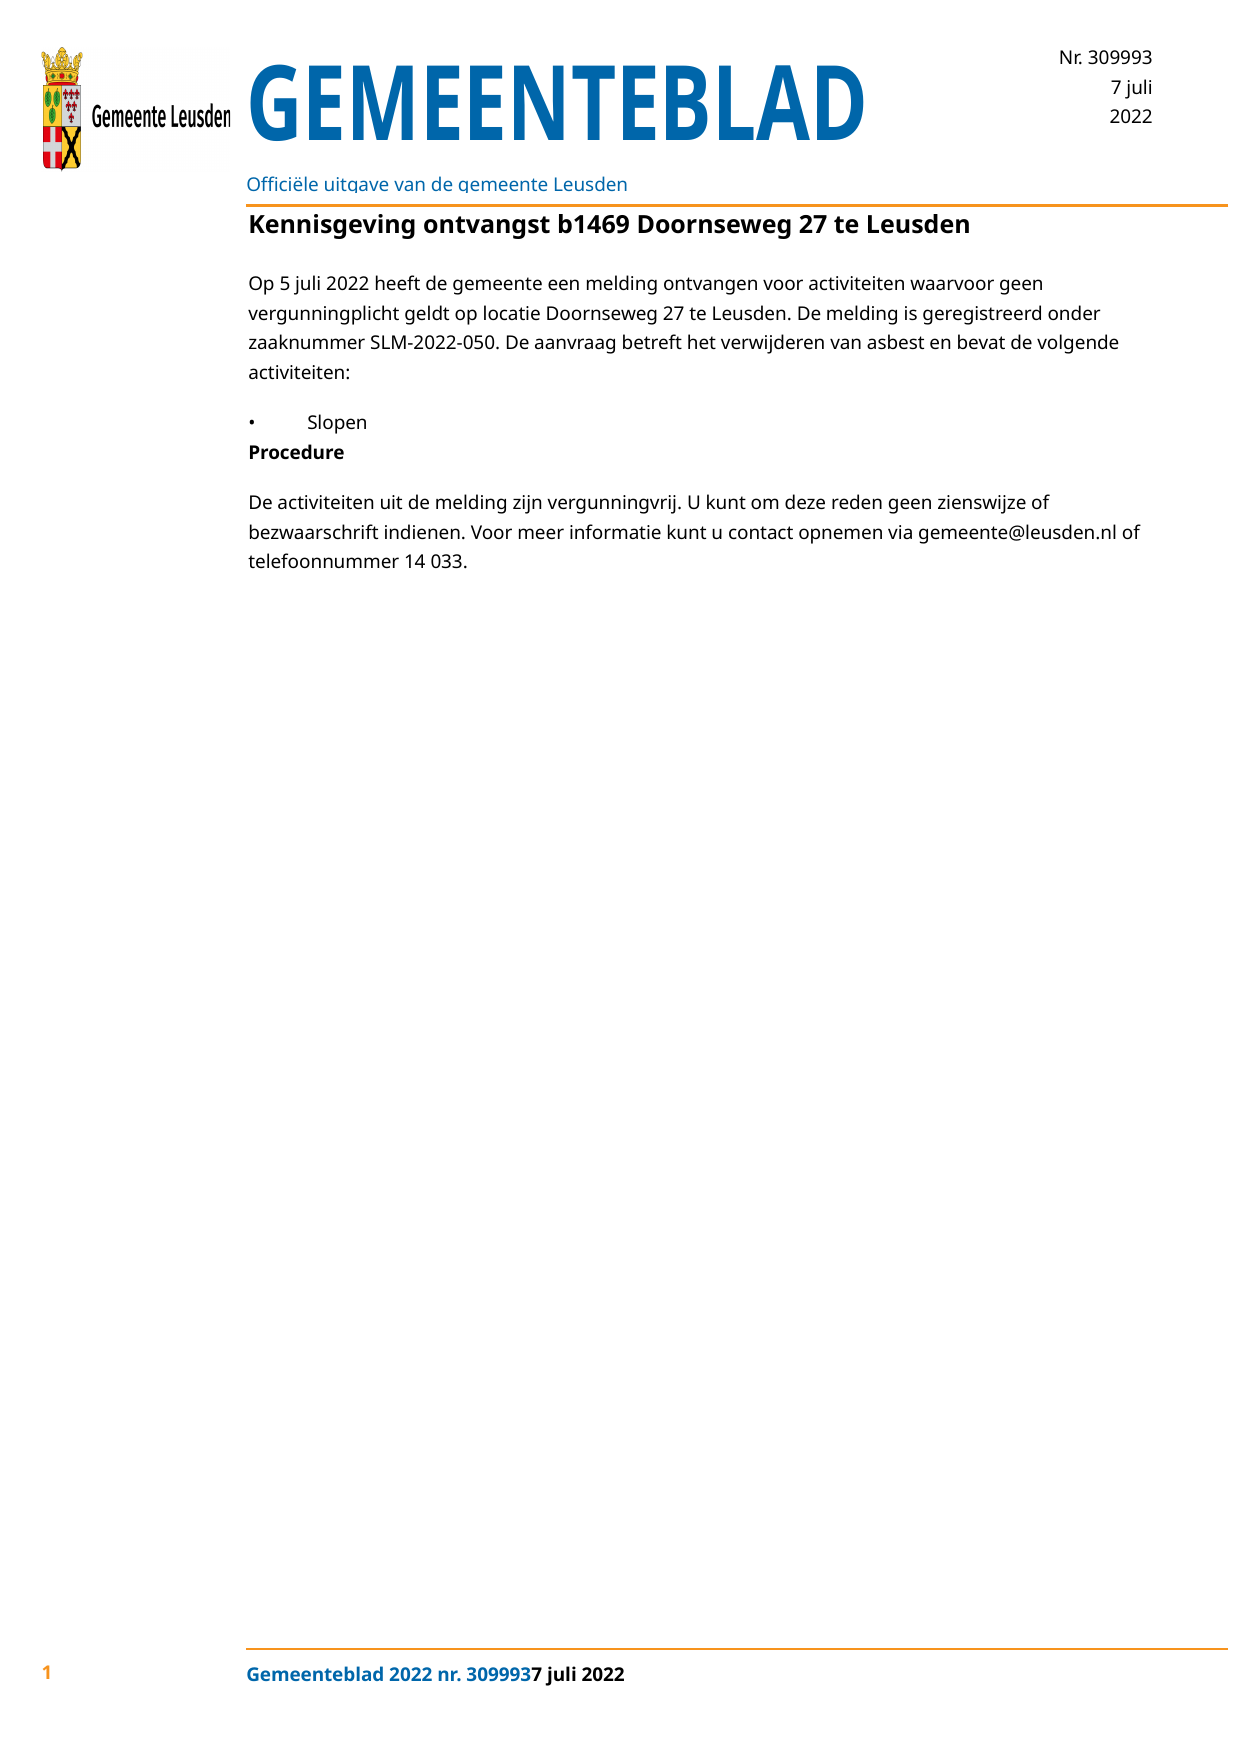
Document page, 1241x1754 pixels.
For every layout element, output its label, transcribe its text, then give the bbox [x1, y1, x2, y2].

list Slopen [248, 409, 1152, 435]
text De activiteiten uit de melding zijn vergunningvrij. U kunt om deze reden geen zienswijze of bezwaarschrift indienen. Voor meer informatie kunt u contact opnemen via gemeente@leusden.nl of telefoonnummer 14 033. [248, 489, 1152, 574]
picture [41, 47, 231, 172]
text Op 5 juli 2022 heeft de gemeente een melding ontvangen voor activiteiten waarvoor geen vergunningplicht geldt op locatie Doornseweg 27 te Leusden. De melding is geregistreerd onder zaaknummer SLM-2022-050. De aanvraag betreft het verwijderen van asbest en bevat de volgende activiteiten: [248, 270, 1152, 385]
text Kennisgeving ontvangst b1469 Doornseweg 27 te Leusden [248, 207, 1152, 241]
text Procedure [248, 439, 1152, 465]
